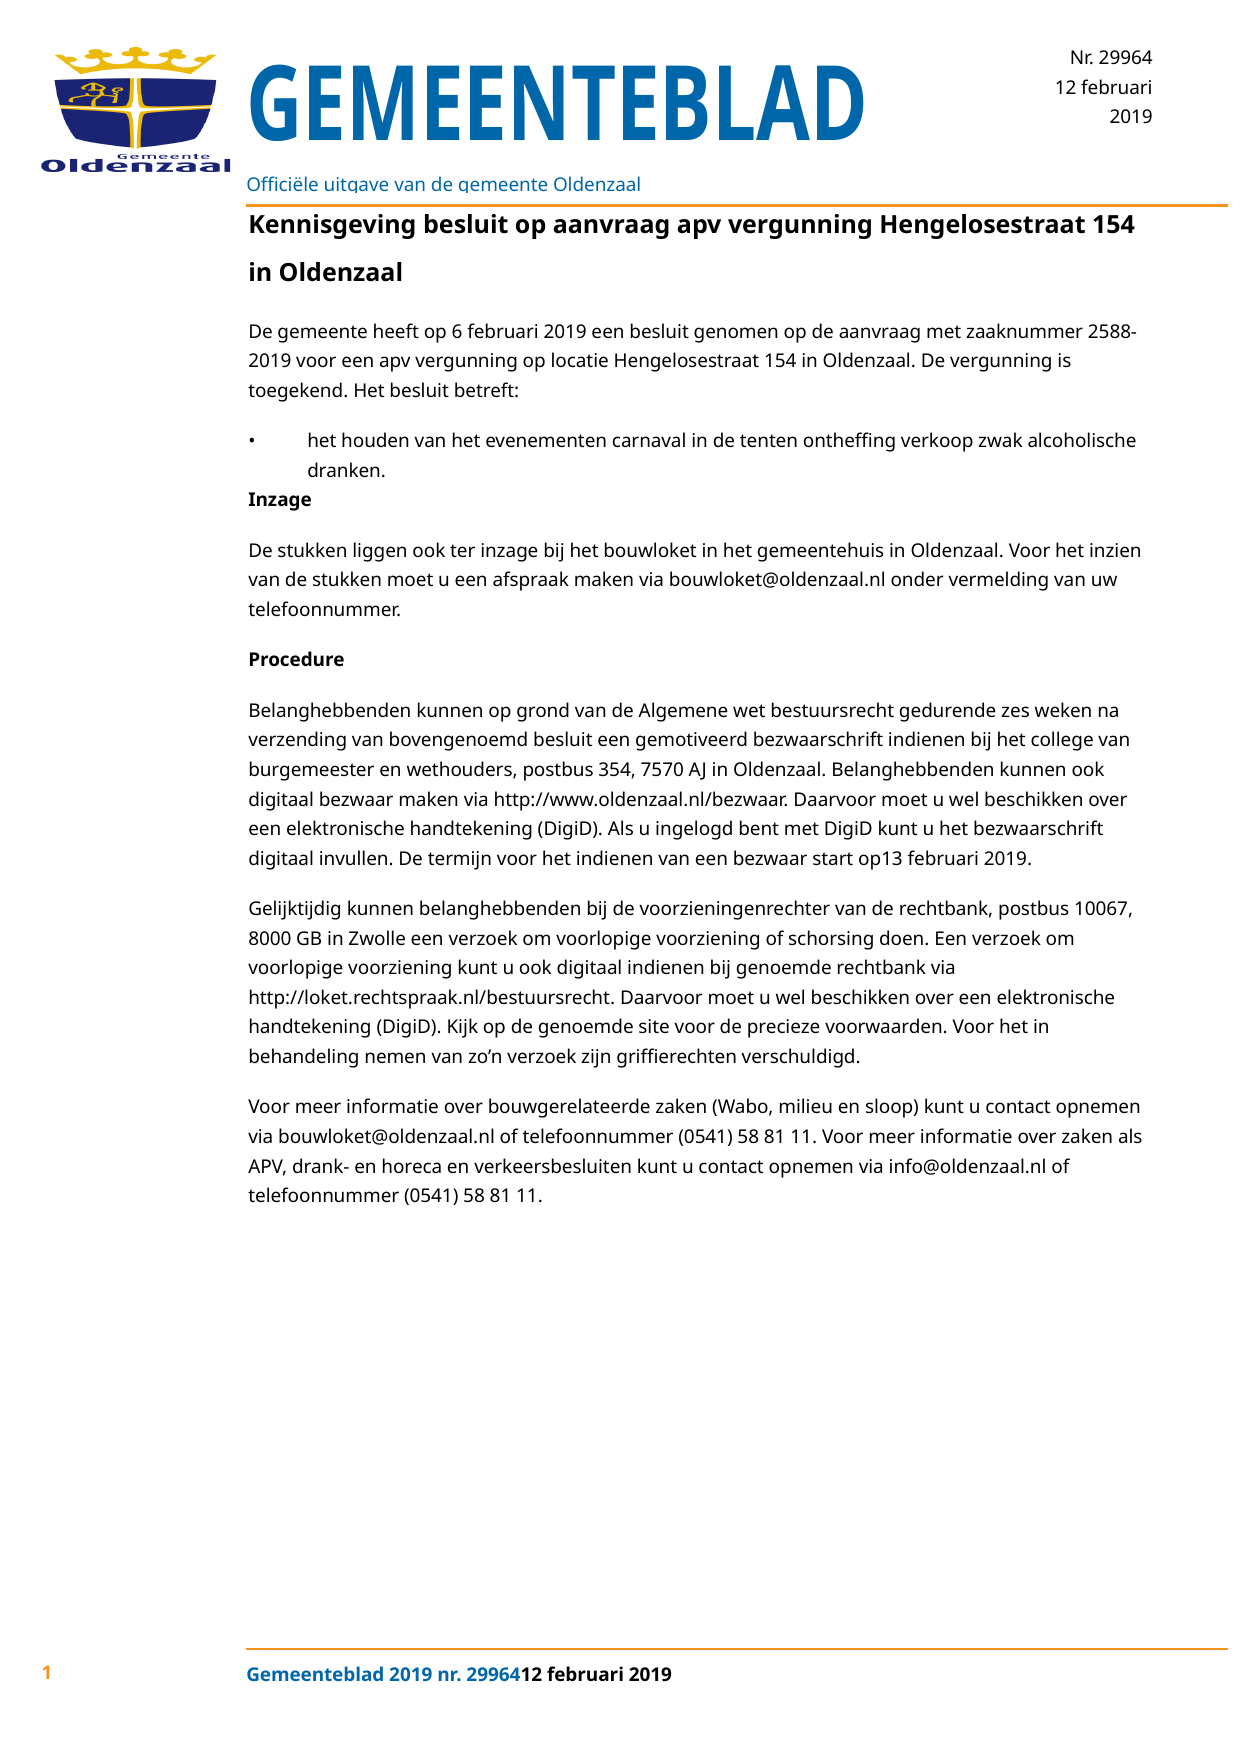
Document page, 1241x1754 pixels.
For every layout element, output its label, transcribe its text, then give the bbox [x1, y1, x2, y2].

text Procedure [248, 647, 1152, 672]
text Gelijktijdig kunnen belanghebbenden bij de voorzieningenrechter van de rechtbank, postbus 10067, 8000 GB in Zwolle een verzoek om voorlopige voorziening of schorsing doen. Een verzoek om voorlopige voorziening kunt u ook digitaal indienen bij genoemde rechtbank via http://loket.rechtspraak.nl/bestuursrecht. Daarvoor moet u wel beschikken over een elektronische handtekening (DigiD). Kijk op de genoemde site voor de precieze voorwaarden. Voor het in behandeling nemen van zo’n verzoek zijn griffierechten verschuldigd. [248, 895, 1152, 1069]
text Belanghebbenden kunnen op grond van de Algemene wet bestuursrecht gedurende zes weken na verzending van bovengenoemd besluit een gemotiveerd bezwaarschrift indienen bij het college van burgemeester en wethouders, postbus 354, 7570 AJ in Oldenzaal. Belanghebbenden kunnen ook digitaal bezwaar maken via http://www.oldenzaal.nl/bezwaar. Daarvoor moet u wel beschikken over een elektronische handtekening (DigiD). Als u ingelogd bent met DigiD kunt u het bezwaarschrift digitaal invullen. De termijn voor het indienen van een bezwaar start op13 februari 2019. [248, 697, 1152, 871]
picture [41, 47, 231, 172]
text Kennisgeving besluit op aanvraag apv vergunning Hengelosestraat 154 in Oldenzaal [248, 207, 1152, 288]
list het houden van het evenementen carnaval in de tenten ontheffing verkoop zwak alcoholische dranken. [248, 427, 1152, 483]
text De stukken liggen ook ter inzage bij het bouwloket in het gemeentehuis in Oldenzaal. Voor het inzien van de stukken moet u een afspraak maken via bouwloket@oldenzaal.nl onder vermelding van uw telefoonnummer. [248, 537, 1152, 622]
text Inzage [248, 487, 1152, 512]
text Voor meer informatie over bouwgerelateerde zaken (Wabo, milieu en sloop) kunt u contact opnemen via bouwloket@oldenzaal.nl of telefoonnummer (0541) 58 81 11. Voor meer informatie over zaken als APV, drank- en horeca en verkeersbesluiten kunt u contact opnemen via info@oldenzaal.nl of telefoonnummer (0541) 58 81 11. [248, 1094, 1152, 1208]
text De gemeente heeft op 6 februari 2019 een besluit genomen op de aanvraag met zaaknummer 2588-2019 voor een apv vergunning op locatie Hengelosestraat 154 in Oldenzaal. De vergunning is toegekend. Het besluit betreft: [248, 318, 1152, 403]
